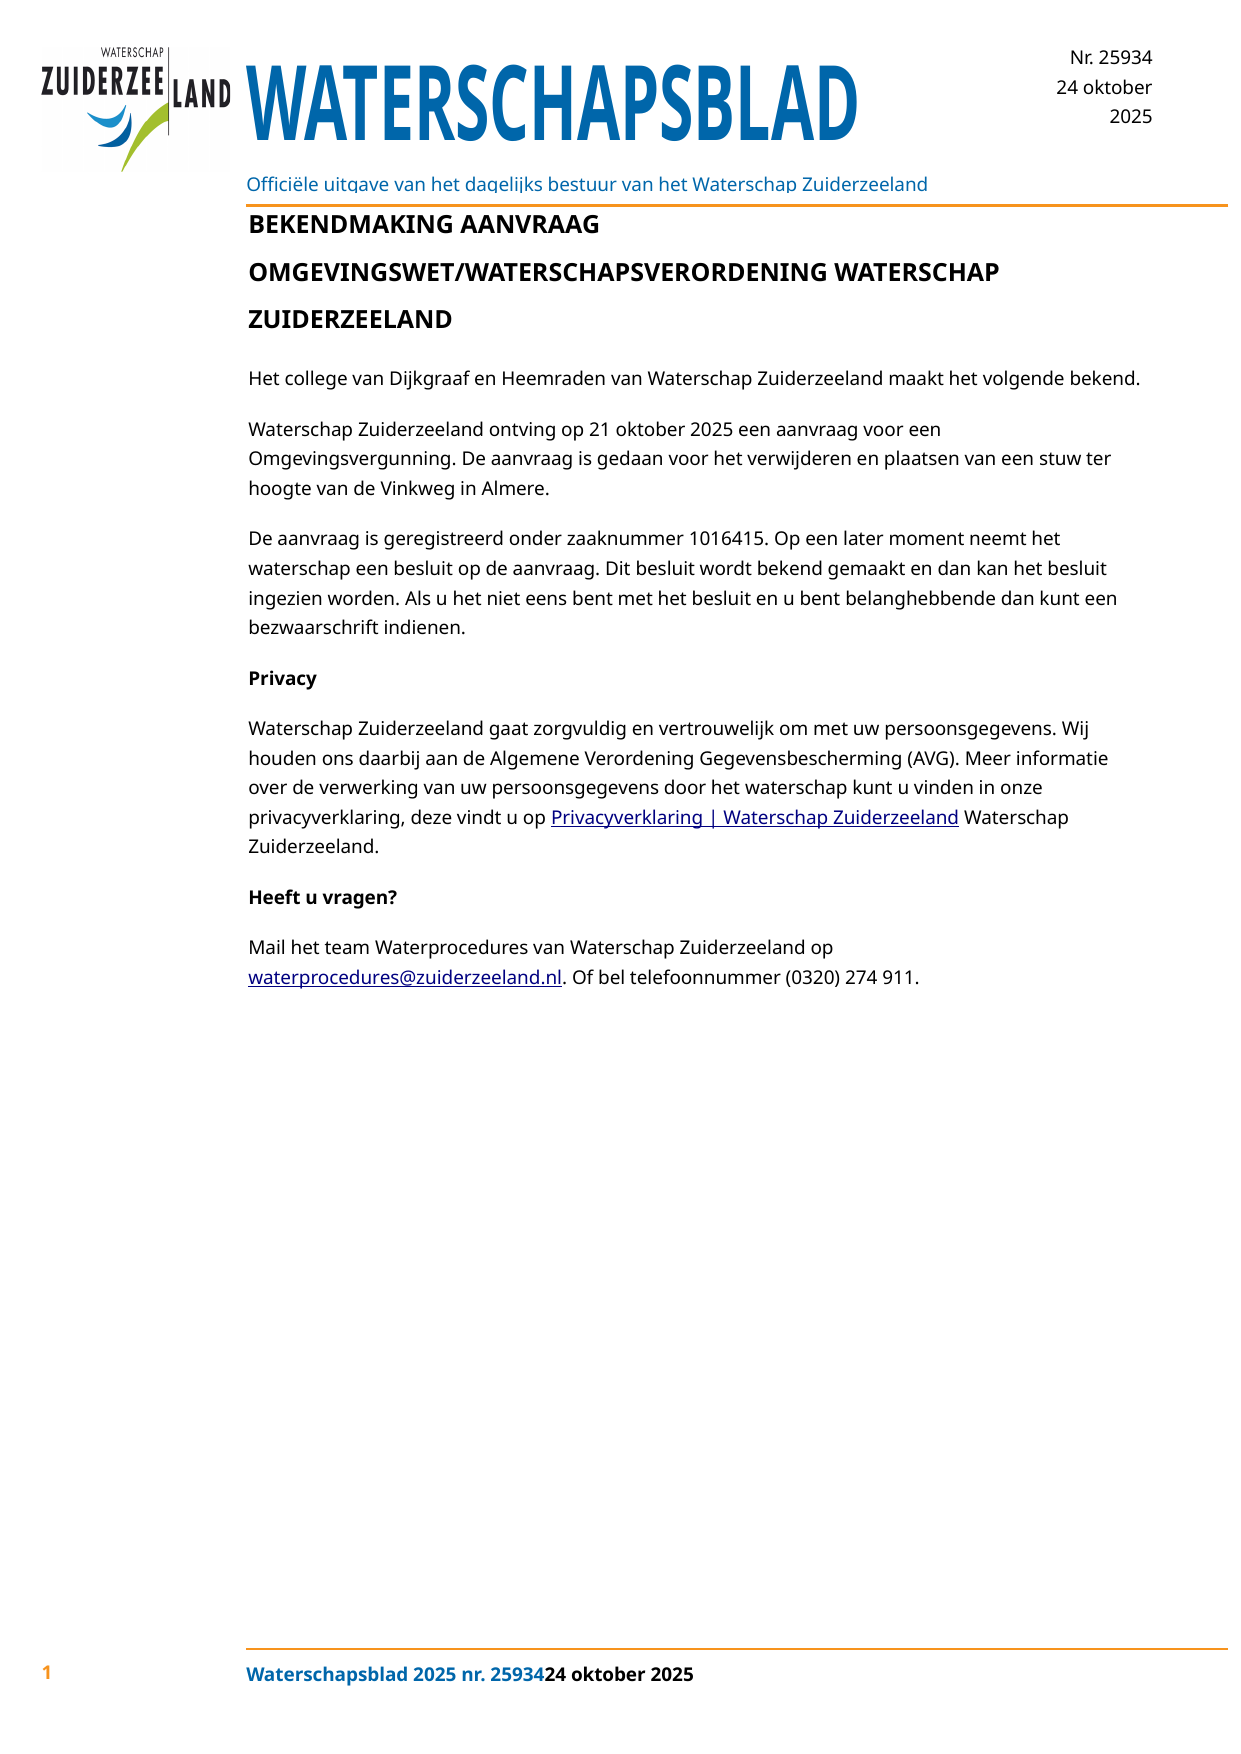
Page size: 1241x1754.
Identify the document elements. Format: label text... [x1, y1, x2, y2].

text Heeft u vragen? [248, 884, 1152, 909]
picture [41, 47, 231, 172]
text Mail het team Waterprocedures van Waterschap Zuiderzeeland op waterprocedures@zuiderzeeland.nl. Of bel telefoonnummer (0320) 274 911. [248, 934, 1152, 989]
text De aanvraag is geregistreerd onder zaaknummer 1016415. Op een later moment neemt het waterschap een besluit op de aanvraag. Dit besluit wordt bekend gemaakt en dan kan het besluit ingezien worden. Als u het niet eens bent met het besluit en u bent belanghebbende dan kunt een bezwaarschrift indienen. [248, 526, 1152, 640]
text Het college van Dijkgraaf en Heemraden van Waterschap Zuiderzeeland maakt het volgende bekend. [248, 366, 1152, 391]
text BEKENDMAKING AANVRAAG OMGEVINGSWET/WATERSCHAPSVERORDENING WATERSCHAP ZUIDERZEELAND [248, 207, 1152, 336]
text Waterschap Zuiderzeeland ontving op 21 oktober 2025 een aanvraag voor een Omgevingsvergunning. De aanvraag is gedaan voor het verwijderen en plaatsen van een stuw ter hoogte van de Vinkweg in Almere. [248, 416, 1152, 501]
text Privacy [248, 665, 1152, 690]
text Waterschap Zuiderzeeland gaat zorgvuldig en vertrouwelijk om met uw persoonsgegevens. Wij houden ons daarbij aan de Algemene Verordening Gegevensbescherming (AVG). Meer informatie over de verwerking van uw persoonsgegevens door het waterschap kunt u vinden in onze privacyverklaring, deze vindt u op Privacyverklaring | Waterschap Zuiderzeeland Waterschap Zuiderzeeland. [248, 715, 1152, 859]
